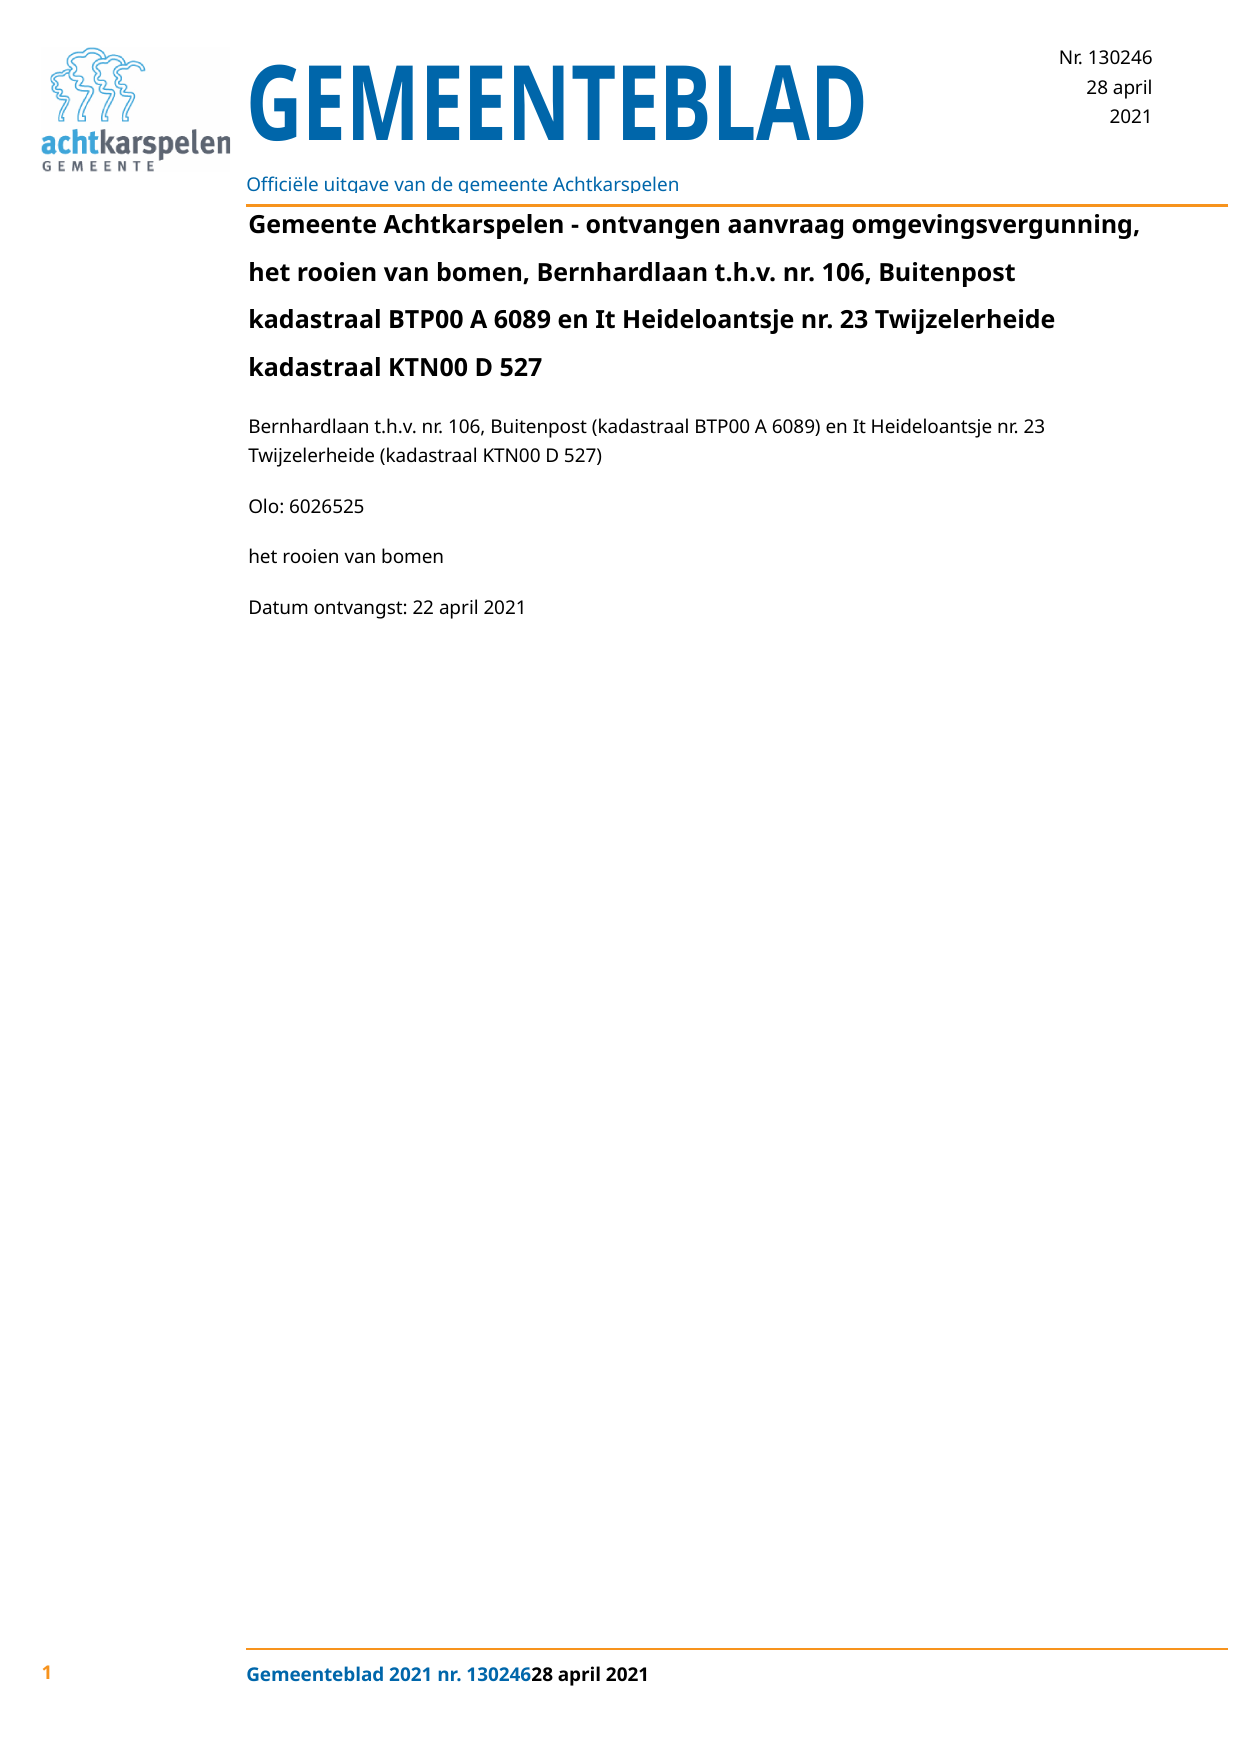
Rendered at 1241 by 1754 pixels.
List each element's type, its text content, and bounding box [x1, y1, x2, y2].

text het rooien van bomen [248, 543, 1152, 569]
text Gemeente Achtkarspelen - ontvangen aanvraag omgevingsvergunning, het rooien van bomen, Bernhardlaan t.h.v. nr. 106, Buitenpost kadastraal BTP00 A 6089 en It Heideloantsje nr. 23 Twijzelerheide kadastraal KTN00 D 527 [248, 207, 1152, 384]
picture [41, 47, 231, 172]
text Bernhardlaan t.h.v. nr. 106, Buitenpost (kadastraal BTP00 A 6089) en It Heideloantsje nr. 23 Twijzelerheide (kadastraal KTN00 D 527) [248, 413, 1152, 468]
text Olo: 6026525 [248, 493, 1152, 519]
text Datum ontvangst: 22 april 2021 [248, 594, 1152, 620]
